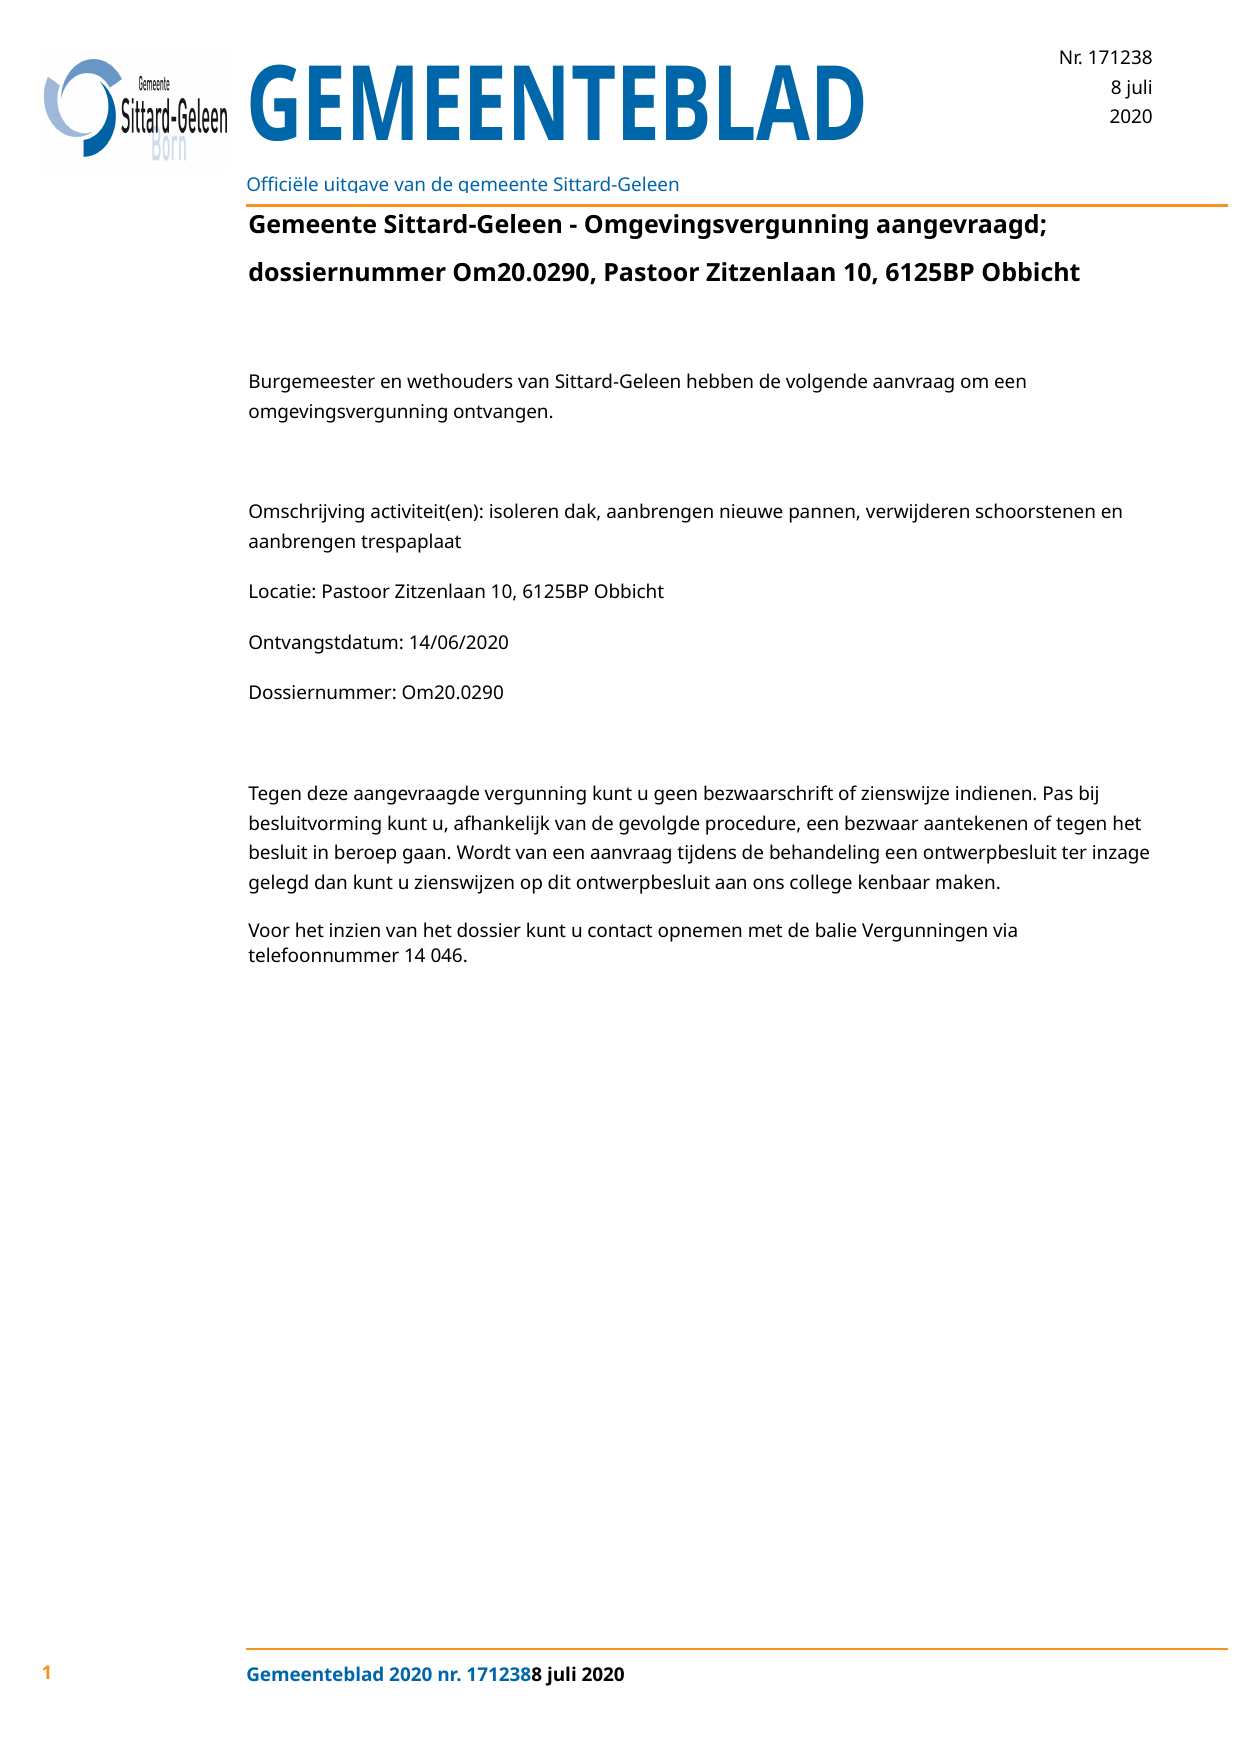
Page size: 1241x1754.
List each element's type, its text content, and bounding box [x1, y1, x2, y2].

text Voor het inzien van het dossier kunt u contact opnemen met de balie Vergunningen via telefoonnummer 14 046. [248, 917, 1152, 968]
text Ontvangstdatum: 14/06/2020 [248, 629, 1152, 655]
text Dossiernummer: Om20.0290 [248, 679, 1152, 705]
picture [41, 47, 231, 172]
text Tegen deze aangevraagde vergunning kunt u geen bezwaarschrift of zienswijze indienen. Pas bij besluitvorming kunt u, afhankelijk van de gevolgde procedure, een bezwaar aantekenen of tegen het besluit in beroep gaan. Wordt van een aanvraag tijdens de behandeling een ontwerpbesluit ter inzage gelegd dan kunt u zienswijzen op dit ontwerpbesluit aan ons college kenbaar maken. [248, 780, 1152, 895]
text Locatie: Pastoor Zitzenlaan 10, 6125BP Obbicht [248, 579, 1152, 604]
text Omschrijving activiteit(en): isoleren dak, aanbrengen nieuwe pannen, verwijderen schoorstenen en aanbrengen trespaplaat [248, 499, 1152, 554]
text Gemeente Sittard-Geleen - Omgevingsvergunning aangevraagd; dossiernummer Om20.0290, Pastoor Zitzenlaan 10, 6125BP Obbicht [248, 207, 1152, 288]
text Burgemeester en wethouders van Sittard-Geleen hebben de volgende aanvraag om een omgevingsvergunning ontvangen. [248, 368, 1152, 424]
